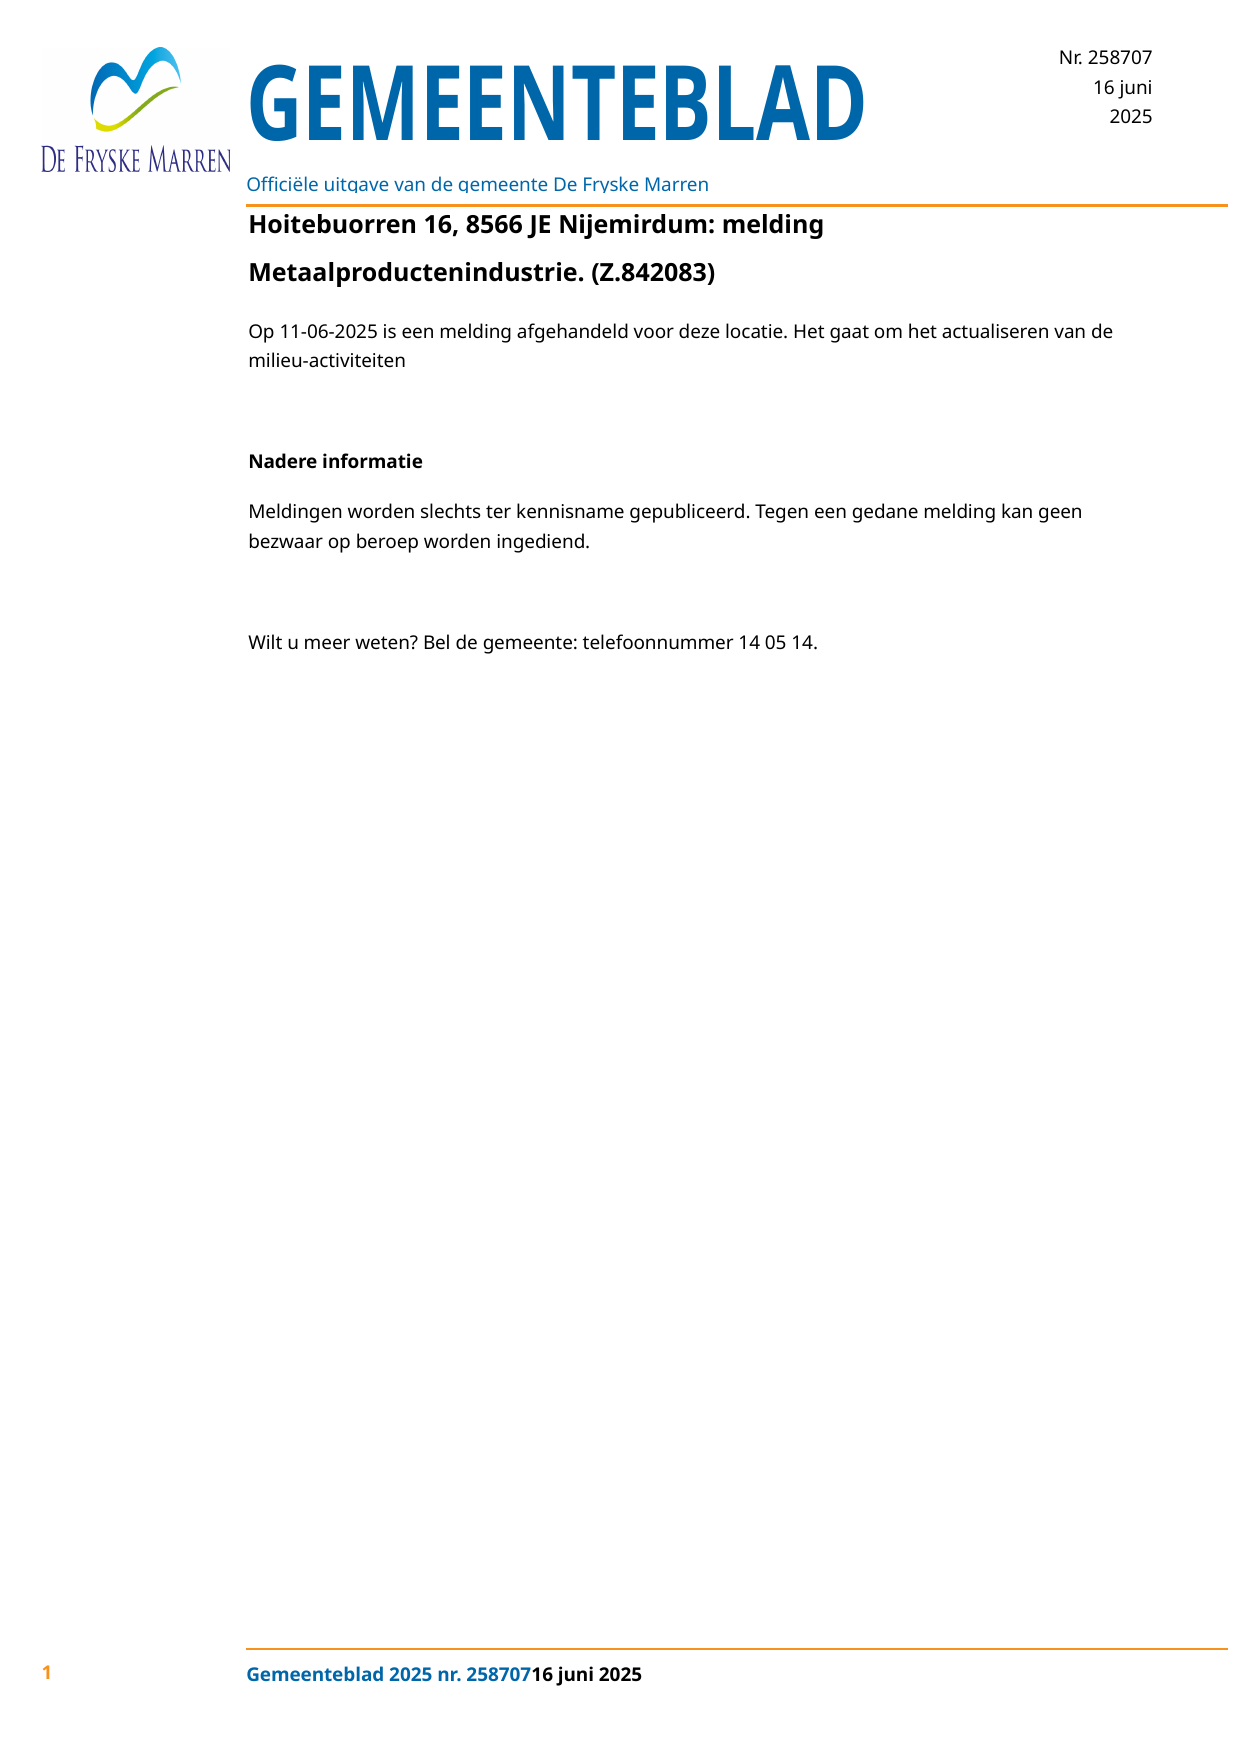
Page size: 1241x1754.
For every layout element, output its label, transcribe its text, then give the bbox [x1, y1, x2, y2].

text Wilt u meer weten? Bel de gemeente: telefoonnummer 14 05 14. [248, 629, 1152, 655]
text Nadere informatie [248, 448, 1152, 474]
text Hoitebuorren 16, 8566 JE Nijemirdum: melding Metaalproductenindustrie. (Z.842083) [248, 207, 1152, 288]
picture [41, 47, 231, 172]
text Op 11-06-2025 is een melding afgehandeld voor deze locatie. Het gaat om het actualiseren van de milieu-activiteiten [248, 318, 1152, 373]
text Meldingen worden slechts ter kennisname gepubliceerd. Tegen een gedane melding kan geen bezwaar op beroep worden ingediend. [248, 499, 1152, 554]
